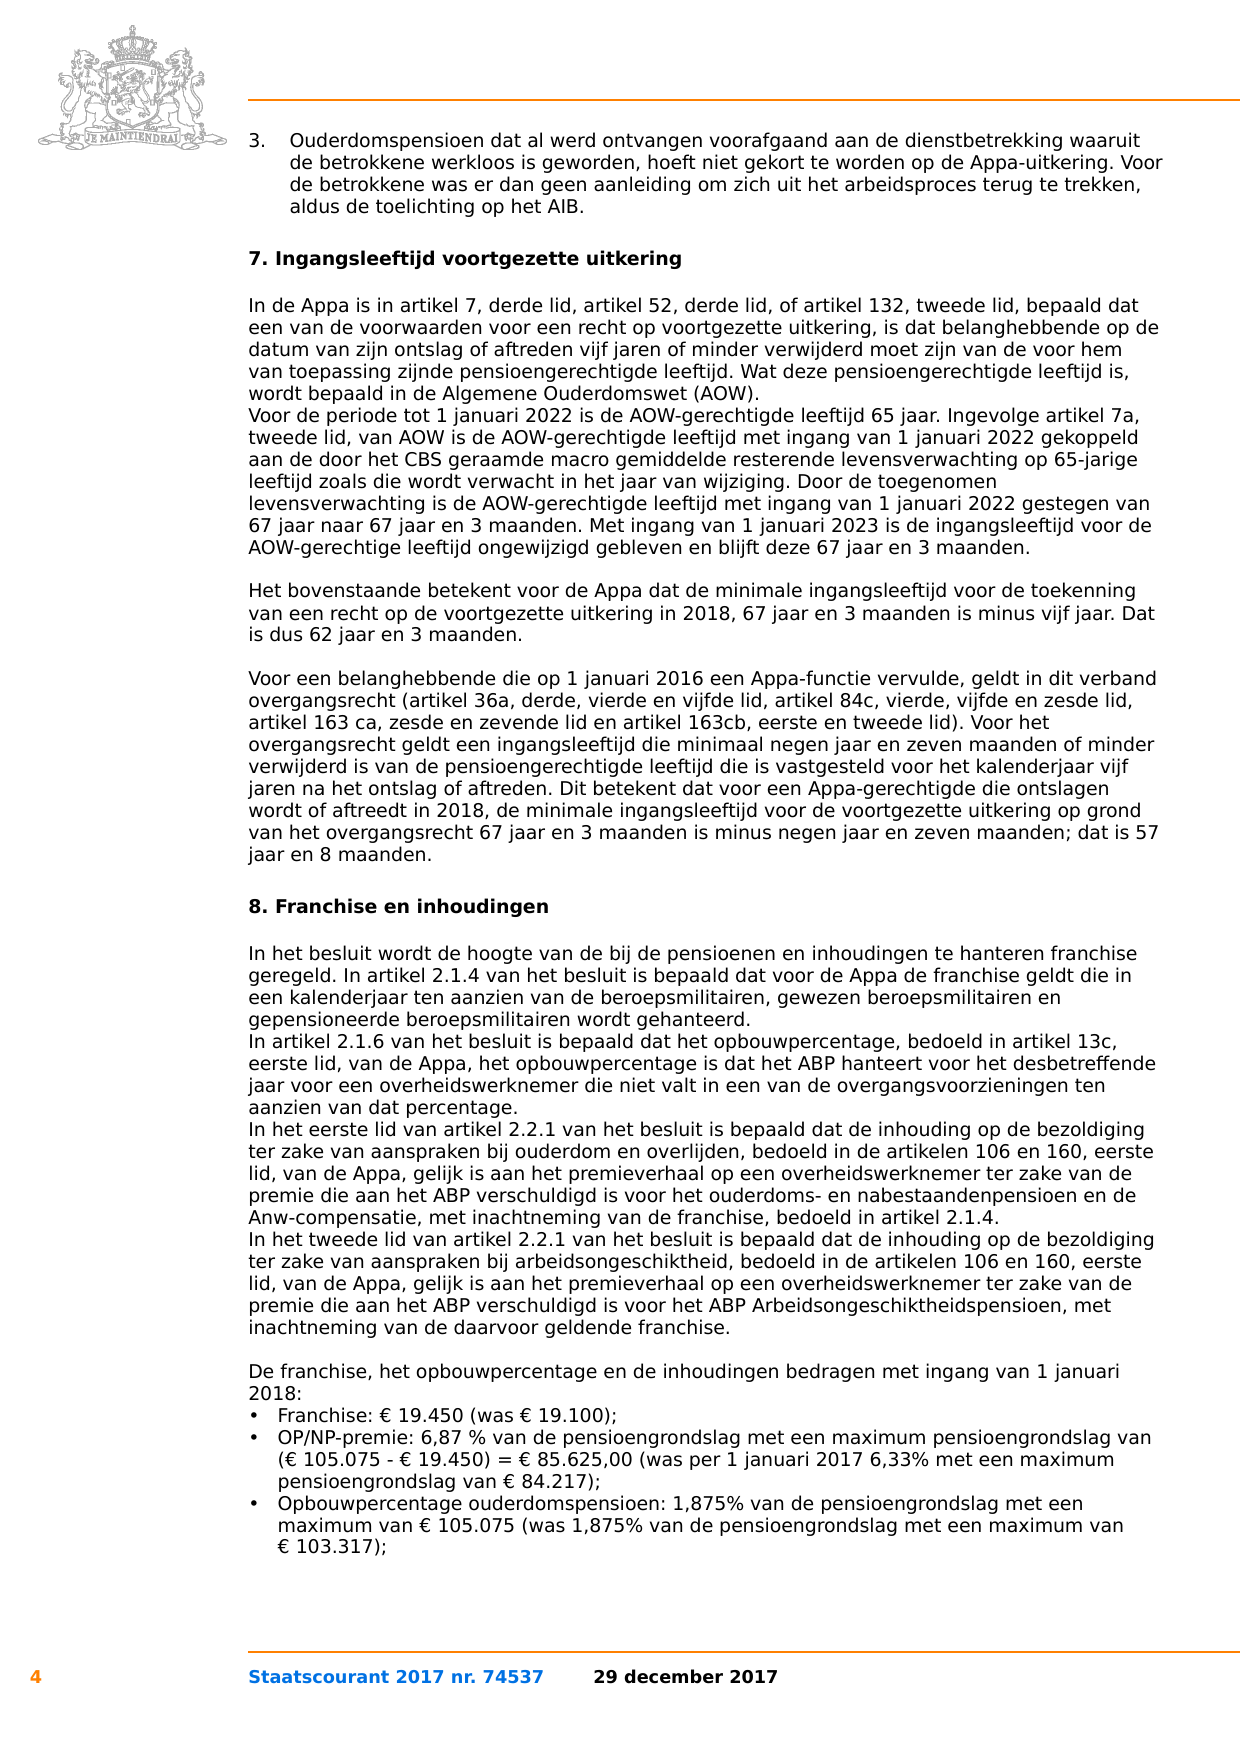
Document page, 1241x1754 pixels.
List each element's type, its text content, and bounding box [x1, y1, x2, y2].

text In het tweede lid van artikel 2.2.1 van het besluit is bepaald dat de inhouding op de bezoldiging ter zake van aanspraken bij arbeidsongeschiktheid, bedoeld in de artikelen 106 en 160, eerste lid, van de Appa, gelijk is aan het premieverhaal op een overheidswerknemer ter zake van de premie die aan het ABP verschuldigd is voor het ABP Arbeidsongeschiktheidspensioen, met inachtneming van de daarvoor geldende franchise. [248, 1229, 1163, 1339]
text Voor de periode tot 1 januari 2022 is de AOW-gerechtigde leeftijd 65 jaar. Ingevolge artikel 7a, tweede lid, van AOW is de AOW-gerechtigde leeftijd met ingang van 1 januari 2022 gekoppeld aan de door het CBS geraamde macro gemiddelde resterende levensverwachting op 65-jarige leeftijd zoals die wordt verwacht in het jaar van wijziging. Door de toegenomen levensverwachting is de AOW-gerechtigde leeftijd met ingang van 1 januari 2022 gestegen van 67 jaar naar 67 jaar en 3 maanden. Met ingang van 1 januari 2023 is de ingangsleeftijd voor de AOW-gerechtige leeftijd ongewijzigd gebleven en blijft deze 67 jaar en 3 maanden. [248, 405, 1163, 558]
text In het besluit wordt de hoogte van de bij de pensioenen en inhoudingen te hanteren franchise geregeld. In artikel 2.1.4 van het besluit is bepaald dat voor de Appa de franchise geldt die in een kalenderjaar ten aanzien van de beroepsmilitairen, gewezen beroepsmilitairen en gepensioneerde beroepsmilitairen wordt gehanteerd. [248, 943, 1163, 1031]
text Het bovenstaande betekent voor de Appa dat de minimale ingangsleeftijd voor de toekenning van een recht op de voortgezette uitkering in 2018, 67 jaar en 3 maanden is minus vijf jaar. Dat is dus 62 jaar en 3 maanden. [248, 580, 1163, 646]
text 3. Ouderdomspensioen dat al werd ontvangen voorafgaand aan de dienstbetrekking waaruit de betrokkene werkloos is geworden, hoeft niet gekort te worden op de Appa-uitkering. Voor de betrokkene was er dan geen aanleiding om zich uit het arbeidsproces terug te trekken, aldus de toelichting op het AIB. [248, 130, 1163, 218]
picture [38, 25, 227, 150]
text De franchise, het opbouwpercentage en de inhoudingen bedragen met ingang van 1 januari 2018: [248, 1361, 1163, 1404]
subtitle 7. Ingangsleeftijd voortgezette uitkering [248, 248, 1163, 270]
subtitle 8. Franchise en inhoudingen [248, 896, 1163, 918]
text • Franchise: € 19.450 (was € 19.100); [248, 1404, 1163, 1427]
text In artikel 2.1.6 van het besluit is bepaald dat het opbouwpercentage, bedoeld in artikel 13c, eerste lid, van de Appa, het opbouwpercentage is dat het ABP hanteert voor het desbetreffende jaar voor een overheidswerknemer die niet valt in een van de overgangsvoorzieningen ten aanzien van dat percentage. [248, 1031, 1163, 1119]
text In de Appa is in artikel 7, derde lid, artikel 52, derde lid, of artikel 132, tweede lid, bepaald dat een van de voorwaarden voor een recht op voortgezette uitkering, is dat belanghebbende op de datum van zijn ontslag of aftreden vijf jaren of minder verwijderd moet zijn van de voor hem van toepassing zijnde pensioengerechtigde leeftijd. Wat deze pensioengerechtigde leeftijd is, wordt bepaald in de Algemene Ouderdomswet (AOW). [248, 295, 1163, 405]
text Voor een belanghebbende die op 1 januari 2016 een Appa-functie vervulde, geldt in dit verband overgangsrecht (artikel 36a, derde, vierde en vijfde lid, artikel 84c, vierde, vijfde en zesde lid, artikel 163 ca, zesde en zevende lid en artikel 163cb, eerste en tweede lid). Voor het overgangsrecht geldt een ingangsleeftijd die minimaal negen jaar en zeven maanden of minder verwijderd is van de pensioengerechtigde leeftijd die is vastgesteld voor het kalenderjaar vijf jaren na het ontslag of aftreden. Dit betekent dat voor een Appa-gerechtigde die ontslagen wordt of aftreedt in 2018, de minimale ingangsleeftijd voor de voortgezette uitkering op grond van het overgangsrecht 67 jaar en 3 maanden is minus negen jaar en zeven maanden; dat is 57 jaar en 8 maanden. [248, 668, 1163, 866]
text In het eerste lid van artikel 2.2.1 van het besluit is bepaald dat de inhouding op de bezoldiging ter zake van aanspraken bij ouderdom en overlijden, bedoeld in de artikelen 106 en 160, eerste lid, van de Appa, gelijk is aan het premieverhaal op een overheidswerknemer ter zake van de premie die aan het ABP verschuldigd is voor het ouderdoms- en nabestaandenpensioen en de Anw-compensatie, met inachtneming van de franchise, bedoeld in artikel 2.1.4. [248, 1119, 1163, 1229]
text • Opbouwpercentage ouderdomspensioen: 1,875% van de pensioengrondslag met een maximum van € 105.075 (was 1,875% van de pensioengrondslag met een maximum van € 103.317); [248, 1492, 1163, 1558]
text • OP/NP-premie: 6,87 % van de pensioengrondslag met een maximum pensioengrondslag van (€ 105.075 - € 19.450) = € 85.625,00 (was per 1 januari 2017 6,33% met een maximum pensioengrondslag van € 84.217); [248, 1427, 1163, 1492]
